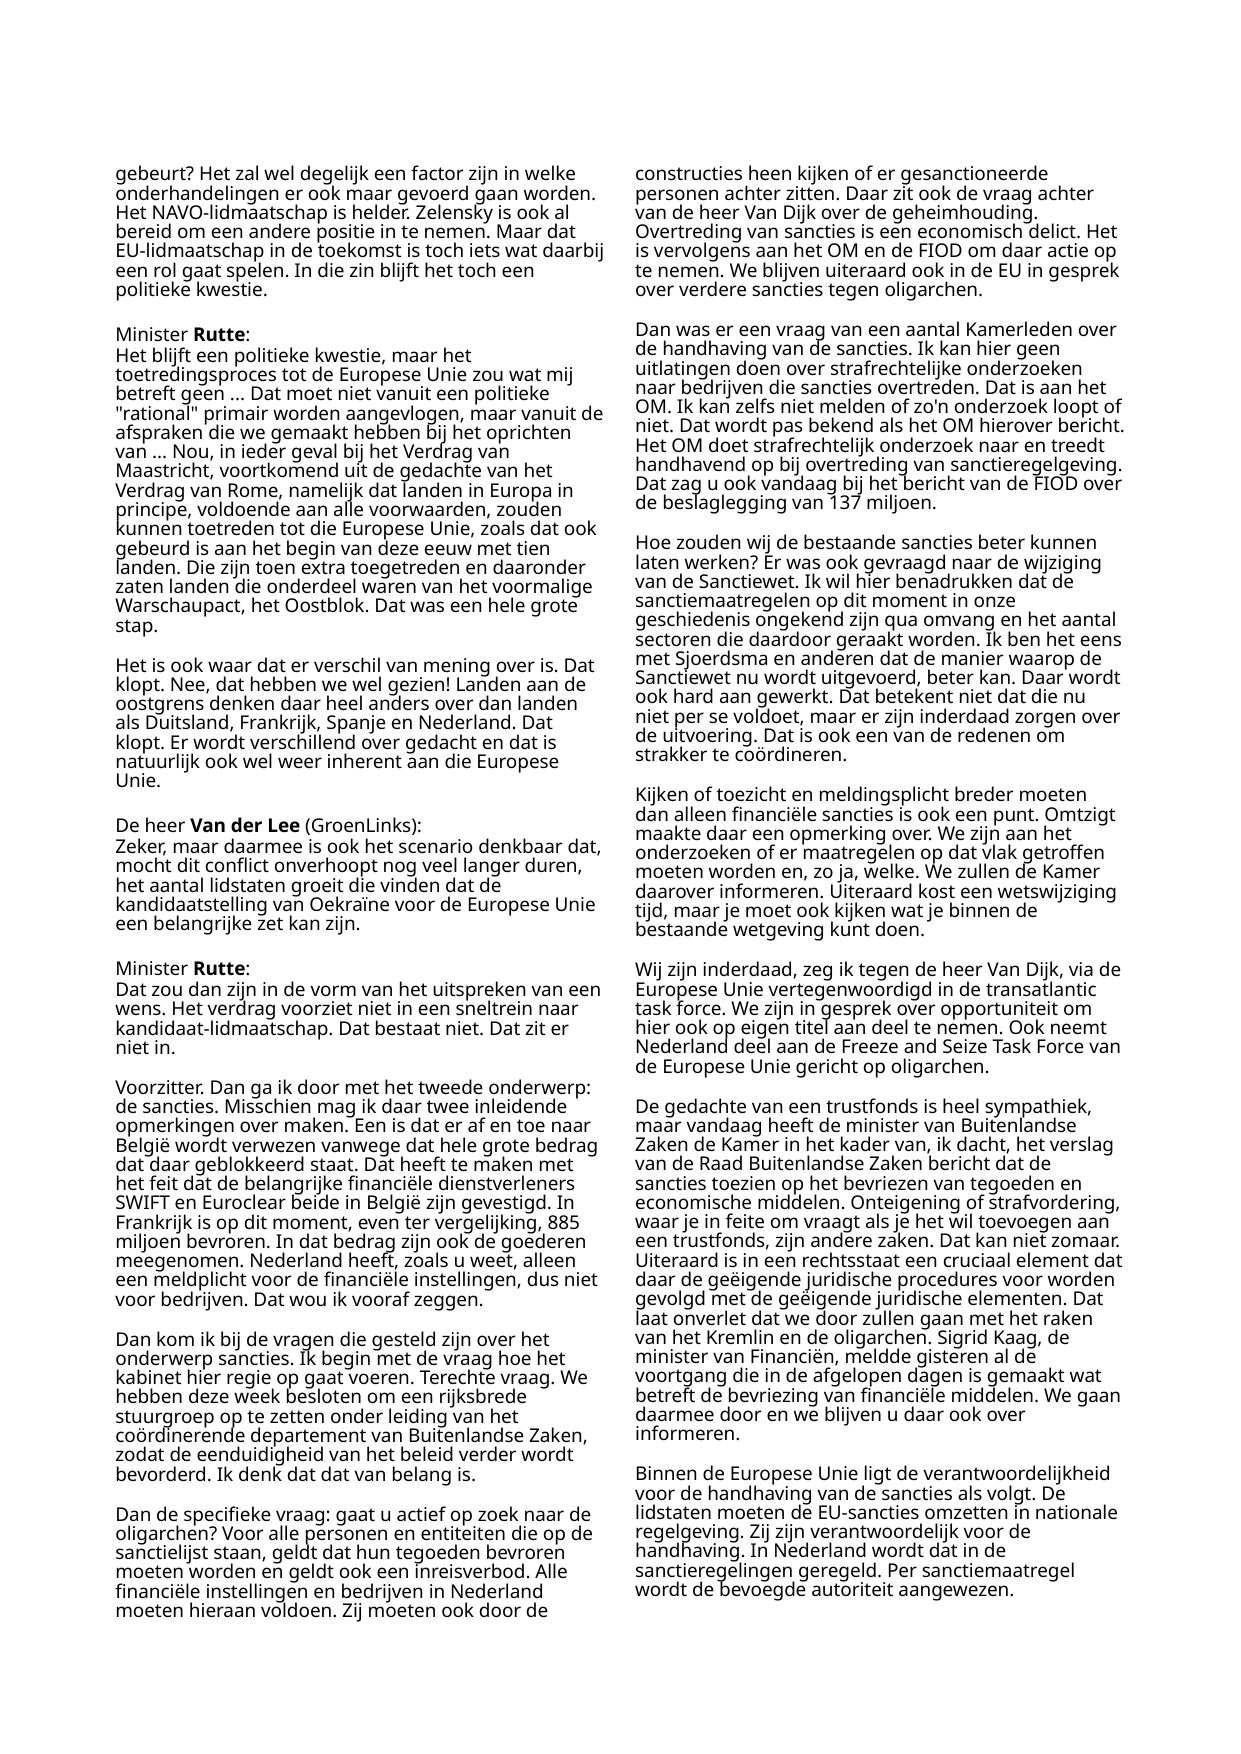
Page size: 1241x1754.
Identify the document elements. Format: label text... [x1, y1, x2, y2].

text De heer Van der Lee (GroenLinks): [115, 812, 605, 838]
text Het is ook waar dat er verschil van mening over is. Dat klopt. Nee, dat hebben we wel gezien! Landen aan de oostgrens denken daar heel anders over dan landen als Duitsland, Frankrijk, Spanje en Nederland. Dat klopt. Er wordt verschillend over gedacht en dat is natuurlijk ook wel weer inherent aan die Europese Unie. [115, 657, 605, 791]
text Het blijft een politieke kwestie, maar het toetredingsproces tot de Europese Unie zou wat mij betreft geen ... Dat moet niet vanuit een politieke "rational" primair worden aangevlogen, maar vanuit de afspraken die we gemaakt hebben bij het oprichten van ... Nou, in ieder geval bij het Verdrag van Maastricht, voortkomend uit de gedachte van het Verdrag van Rome, namelijk dat landen in Europa in principe, voldoende aan alle voorwaarden, zouden kunnen toetreden tot die Europese Unie, zoals dat ook gebeurd is aan het begin van deze eeuw met tien landen. Die zijn toen extra toegetreden en daaronder zaten landen die onderdeel waren van het voormalige Warschaupact, het Oostblok. Dat was een hele grote stap. [115, 347, 605, 636]
text gebeurt? Het zal wel degelijk een factor zijn in welke onderhandelingen er ook maar gevoerd gaan worden. Het NAVO-lidmaatschap is helder. Zelensky is ook al bereid om een andere positie in te nemen. Maar dat EU-lidmaatschap in de toekomst is toch iets wat daarbij een rol gaat spelen. In die zin blijft het toch een politieke kwestie. [115, 165, 605, 300]
text Dan was er een vraag van een aantal Kamerleden over de handhaving van de sancties. Ik kan hier geen uitlatingen doen over strafrechtelijke onderzoeken naar bedrijven die sancties overtreden. Dat is aan het OM. Ik kan zelfs niet melden of zo'n onderzoek loopt of niet. Dat wordt pas bekend als het OM hierover bericht. Het OM doet strafrechtelijk onderzoek naar en treedt handhavend op bij overtreding van sanctieregelgeving. Dat zag u ook vandaag bij het bericht van de FIOD over de beslaglegging van 137 miljoen. [635, 321, 1125, 514]
text Zeker, maar daarmee is ook het scenario denkbaar dat, mocht dit conflict onverhoopt nog veel langer duren, het aantal lidstaten groeit die vinden dat de kandidaatstelling van Oekraïne voor de Europese Unie een belangrijke zet kan zijn. [115, 838, 605, 934]
text Wij zijn inderdaad, zeg ik tegen de heer Van Dijk, via de Europese Unie vertegenwoordigd in de transatlantic task force. We zijn in gesprek over opportuniteit om hier ook op eigen titel aan deel te nemen. Ook neemt Nederland deel aan de Freeze and Seize Task Force van de Europese Unie gericht op oligarchen. [635, 961, 1125, 1077]
text Binnen de Europese Unie ligt de verantwoordelijkheid voor de handhaving van de sancties als volgt. De lidstaten moeten de EU-sancties omzetten in nationale regelgeving. Zij zijn verantwoordelijk voor de handhaving. In Nederland wordt dat in de sanctieregelingen geregeld. Per sanctiemaatregel wordt de bevoegde autoriteit aangewezen. [635, 1465, 1125, 1600]
text Voorzitter. Dan ga ik door met het tweede onderwerp: de sancties. Misschien mag ik daar twee inleidende opmerkingen over maken. Een is dat er af en toe naar België wordt verwezen vanwege dat hele grote bedrag dat daar geblokkeerd staat. Dat heeft te maken met het feit dat de belangrijke financiële dienstverleners SWIFT en Euroclear beide in België zijn gevestigd. In Frankrijk is op dit moment, even ter vergelijking, 885 miljoen bevroren. In dat bedrag zijn ook de goederen meegenomen. Nederland heeft, zoals u weet, alleen een meldplicht voor de financiële instellingen, dus niet voor bedrijven. Dat wou ik vooraf zeggen. [115, 1079, 605, 1310]
text Dat zou dan zijn in de vorm van het uitspreken van een wens. Het verdrag voorziet niet in een sneltrein naar kandidaat-lidmaatschap. Dat bestaat niet. Dat zit er niet in. [115, 981, 605, 1058]
text De gedachte van een trustfonds is heel sympathiek, maar vandaag heeft de minister van Buitenlandse Zaken de Kamer in het kader van, ik dacht, het verslag van de Raad Buitenlandse Zaken bericht dat de sancties toezien op het bevriezen van tegoeden en economische middelen. Onteigening of strafvordering, waar je in feite om vraagt als je het wil toevoegen aan een trustfonds, zijn andere zaken. Dat kan niet zomaar. Uiteraard is in een rechtsstaat een cruciaal element dat daar de geëigende juridische procedures voor worden gevolgd met de geëigende juridische elementen. Dat laat onverlet dat we door zullen gaan met het raken van het Kremlin en de oligarchen. Sigrid Kaag, de minister van Financiën, meldde gisteren al de voortgang die in de afgelopen dagen is gemaakt wat betreft de bevriezing van financiële middelen. We gaan daarmee door en we blijven u daar ook over informeren. [635, 1098, 1125, 1444]
text Hoe zouden wij de bestaande sancties beter kunnen laten werken? Er was ook gevraagd naar de wijziging van de Sanctiewet. Ik wil hier benadrukken dat de sanctiemaatregelen op dit moment in onze geschiedenis ongekend zijn qua omvang en het aantal sectoren die daardoor geraakt worden. Ik ben het eens met Sjoerdsma en anderen dat de manier waarop de Sanctiewet nu wordt uitgevoerd, beter kan. Daar wordt ook hard aan gewerkt. Dat betekent niet dat die nu niet per se voldoet, maar er zijn inderdaad zorgen over de uitvoering. Dat is ook een van de redenen om strakker te coördineren. [635, 534, 1125, 766]
text Kijken of toezicht en meldingsplicht breder moeten dan alleen financiële sancties is ook een punt. Omtzigt maakte daar een opmerking over. We zijn aan het onderzoeken of er maatregelen op dat vlak getroffen moeten worden en, zo ja, welke. We zullen de Kamer daarover informeren. Uiteraard kost een wetswijziging tijd, maar je moet ook kijken wat je binnen de bestaande wetgeving kunt doen. [635, 786, 1125, 941]
text Minister Rutte: [115, 955, 605, 981]
text constructies heen kijken of er gesanctioneerde personen achter zitten. Daar zit ook de vraag achter van de heer Van Dijk over de geheimhouding. Overtreding van sancties is een economisch delict. Het is vervolgens aan het OM en de FIOD om daar actie op te nemen. We blijven uiteraard ook in de EU in gesprek over verdere sancties tegen oligarchen. [635, 165, 1125, 300]
text Minister Rutte: [115, 321, 605, 347]
text Dan kom ik bij de vragen die gesteld zijn over het onderwerp sancties. Ik begin met de vraag hoe het kabinet hier regie op gaat voeren. Terechte vraag. We hebben deze week besloten om een rijksbrede stuurgroep op te zetten onder leiding van het coördinerende departement van Buitenlandse Zaken, zodat de eenduidigheid van het beleid verder wordt bevorderd. Ik denk dat dat van belang is. [115, 1331, 605, 1485]
text Dan de specifieke vraag: gaat u actief op zoek naar de oligarchen? Voor alle personen en entiteiten die op de sanctielijst staan, geldt dat hun tegoeden bevroren moeten worden en geldt ook een inreisverbod. Alle financiële instellingen en bedrijven in Nederland moeten hieraan voldoen. Zij moeten ook door de [115, 1506, 605, 1621]
